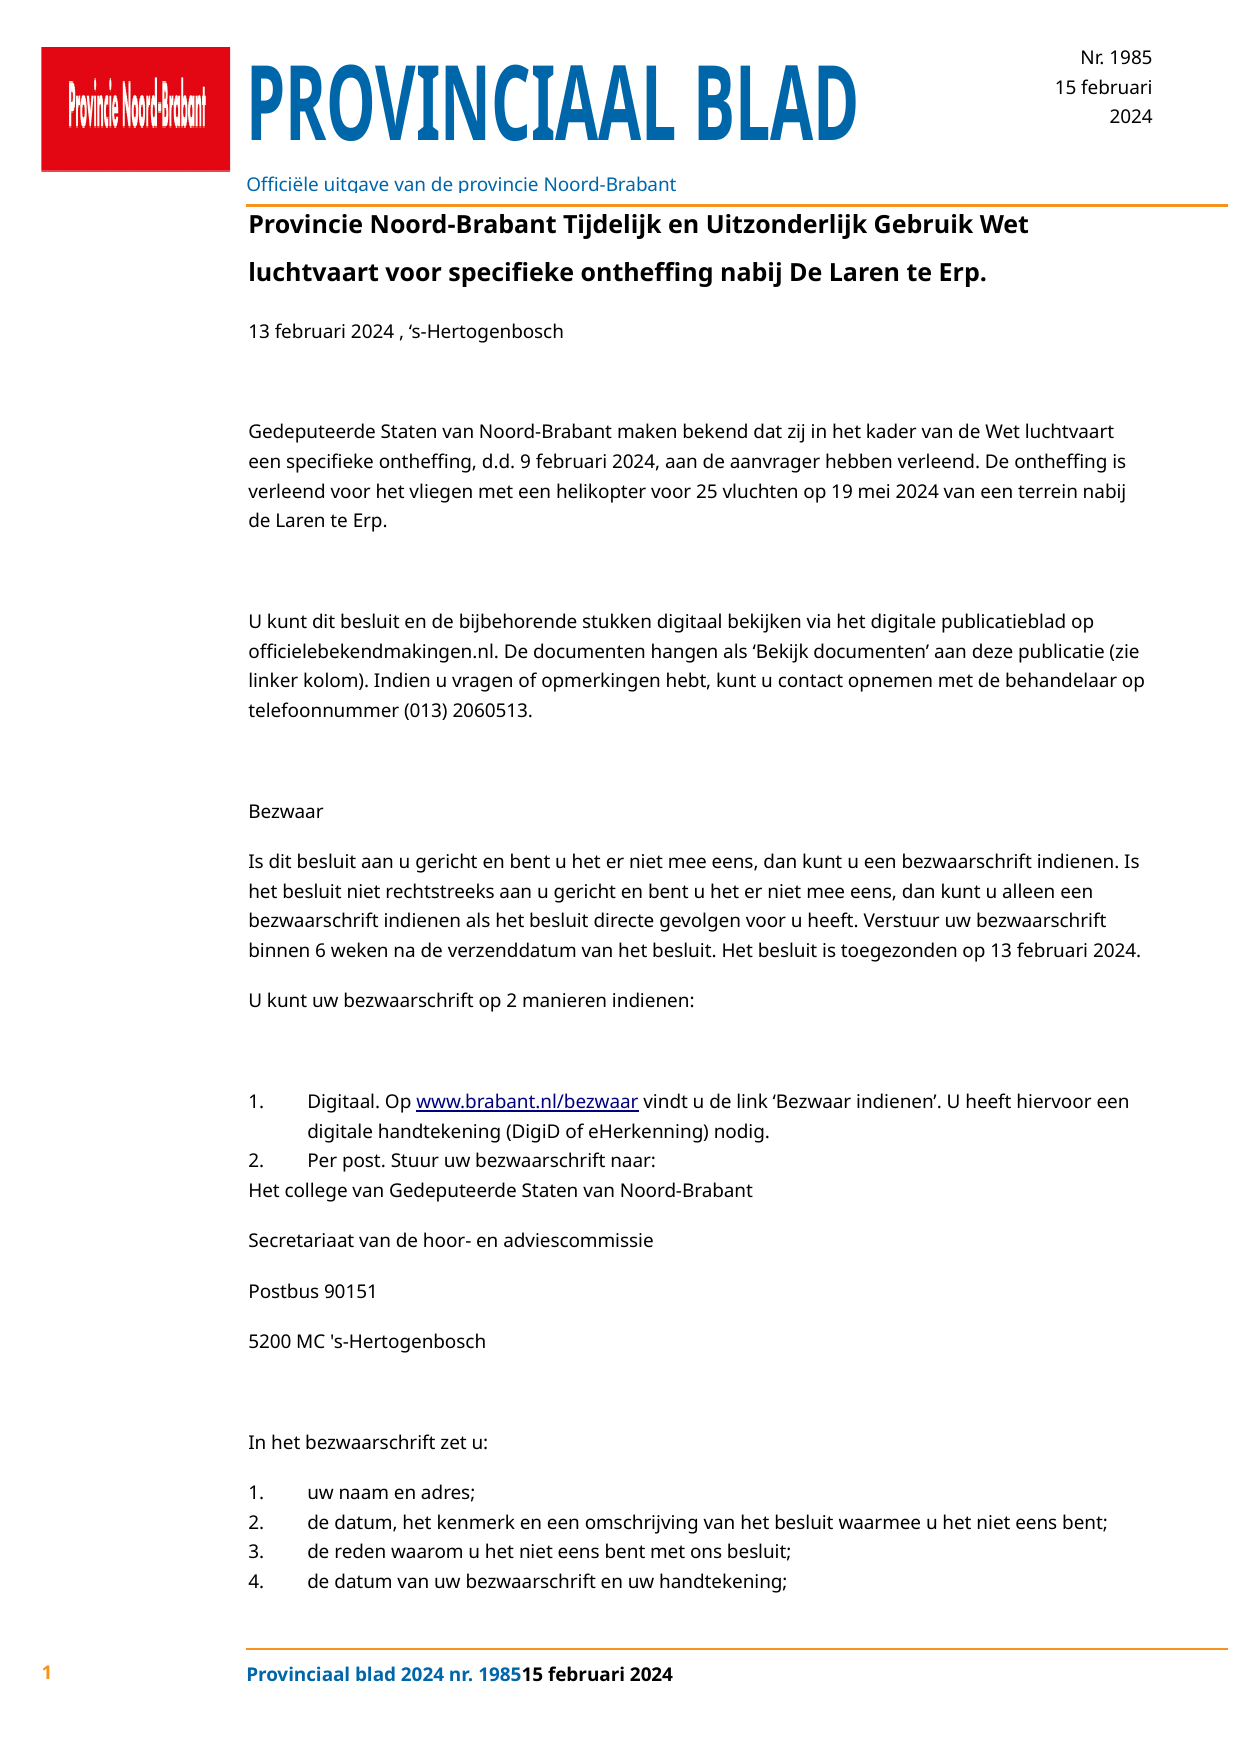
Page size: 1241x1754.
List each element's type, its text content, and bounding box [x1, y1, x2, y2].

list Digitaal. Op www.brabant.nl/bezwaar vindt u de link ‘Bezwaar indienen’. U heeft hiervoor een digitale handtekening (DigiD of eHerkenning) nodig. [248, 1088, 1152, 1144]
text Is dit besluit aan u gericht en bent u het er niet mee eens, dan kunt u een bezwaarschrift indienen. Is het besluit niet rechtstreeks aan u gericht en bent u het er niet mee eens, dan kunt u alleen een bezwaarschrift indienen als het besluit directe gevolgen voor u heeft. Verstuur uw bezwaarschrift binnen 6 weken na de verzenddatum van het besluit. Het besluit is toegezonden op 13 februari 2024. [248, 848, 1152, 963]
text Secretariaat van de hoor- en adviescommissie [248, 1227, 1152, 1253]
list Per post. Stuur uw bezwaarschrift naar: [248, 1147, 1152, 1173]
list uw naam en adres; [248, 1479, 1152, 1505]
text U kunt dit besluit en de bijbehorende stukken digitaal bekijken via het digitale publicatieblad op officielebekendmakingen.nl. De documenten hangen als ‘Bekijk documenten’ aan deze publicatie (zie linker kolom). Indien u vragen of opmerkingen hebt, kunt u contact opnemen met de behandelaar op telefoonnummer (013) 2060513. [248, 608, 1152, 723]
text 13 februari 2024 , ‘s-Hertogenbosch [248, 318, 1152, 344]
text Provincie Noord-Brabant Tijdelijk en Uitzonderlijk Gebruik Wet luchtvaart voor specifieke ontheffing nabij De Laren te Erp. [248, 207, 1152, 288]
text 5200 MC 's‑Hertogenbosch [248, 1328, 1152, 1354]
text In het bezwaarschrift zet u: [248, 1429, 1152, 1455]
list de reden waarom u het niet eens bent met ons besluit; [248, 1539, 1152, 1564]
picture [41, 47, 231, 172]
text Het college van Gedeputeerde Staten van Noord-Brabant [248, 1177, 1152, 1203]
text Gedeputeerde Staten van Noord-Brabant maken bekend dat zij in het kader van de Wet luchtvaart een specifieke ontheffing, d.d. 9 februari 2024, aan de aanvrager hebben verleend. De ontheffing is verleend voor het vliegen met een helikopter voor 25 vluchten op 19 mei 2024 van een terrein nabij de Laren te Erp. [248, 419, 1152, 533]
list de datum, het kenmerk en een omschrijving van het besluit waarmee u het niet eens bent; [248, 1509, 1152, 1535]
list de datum van uw bezwaarschrift en uw handtekening; [248, 1568, 1152, 1594]
text U kunt uw bezwaarschrift op 2 manieren indienen: [248, 987, 1152, 1013]
text Postbus 90151 [248, 1278, 1152, 1304]
text Bezwaar [248, 798, 1152, 824]
